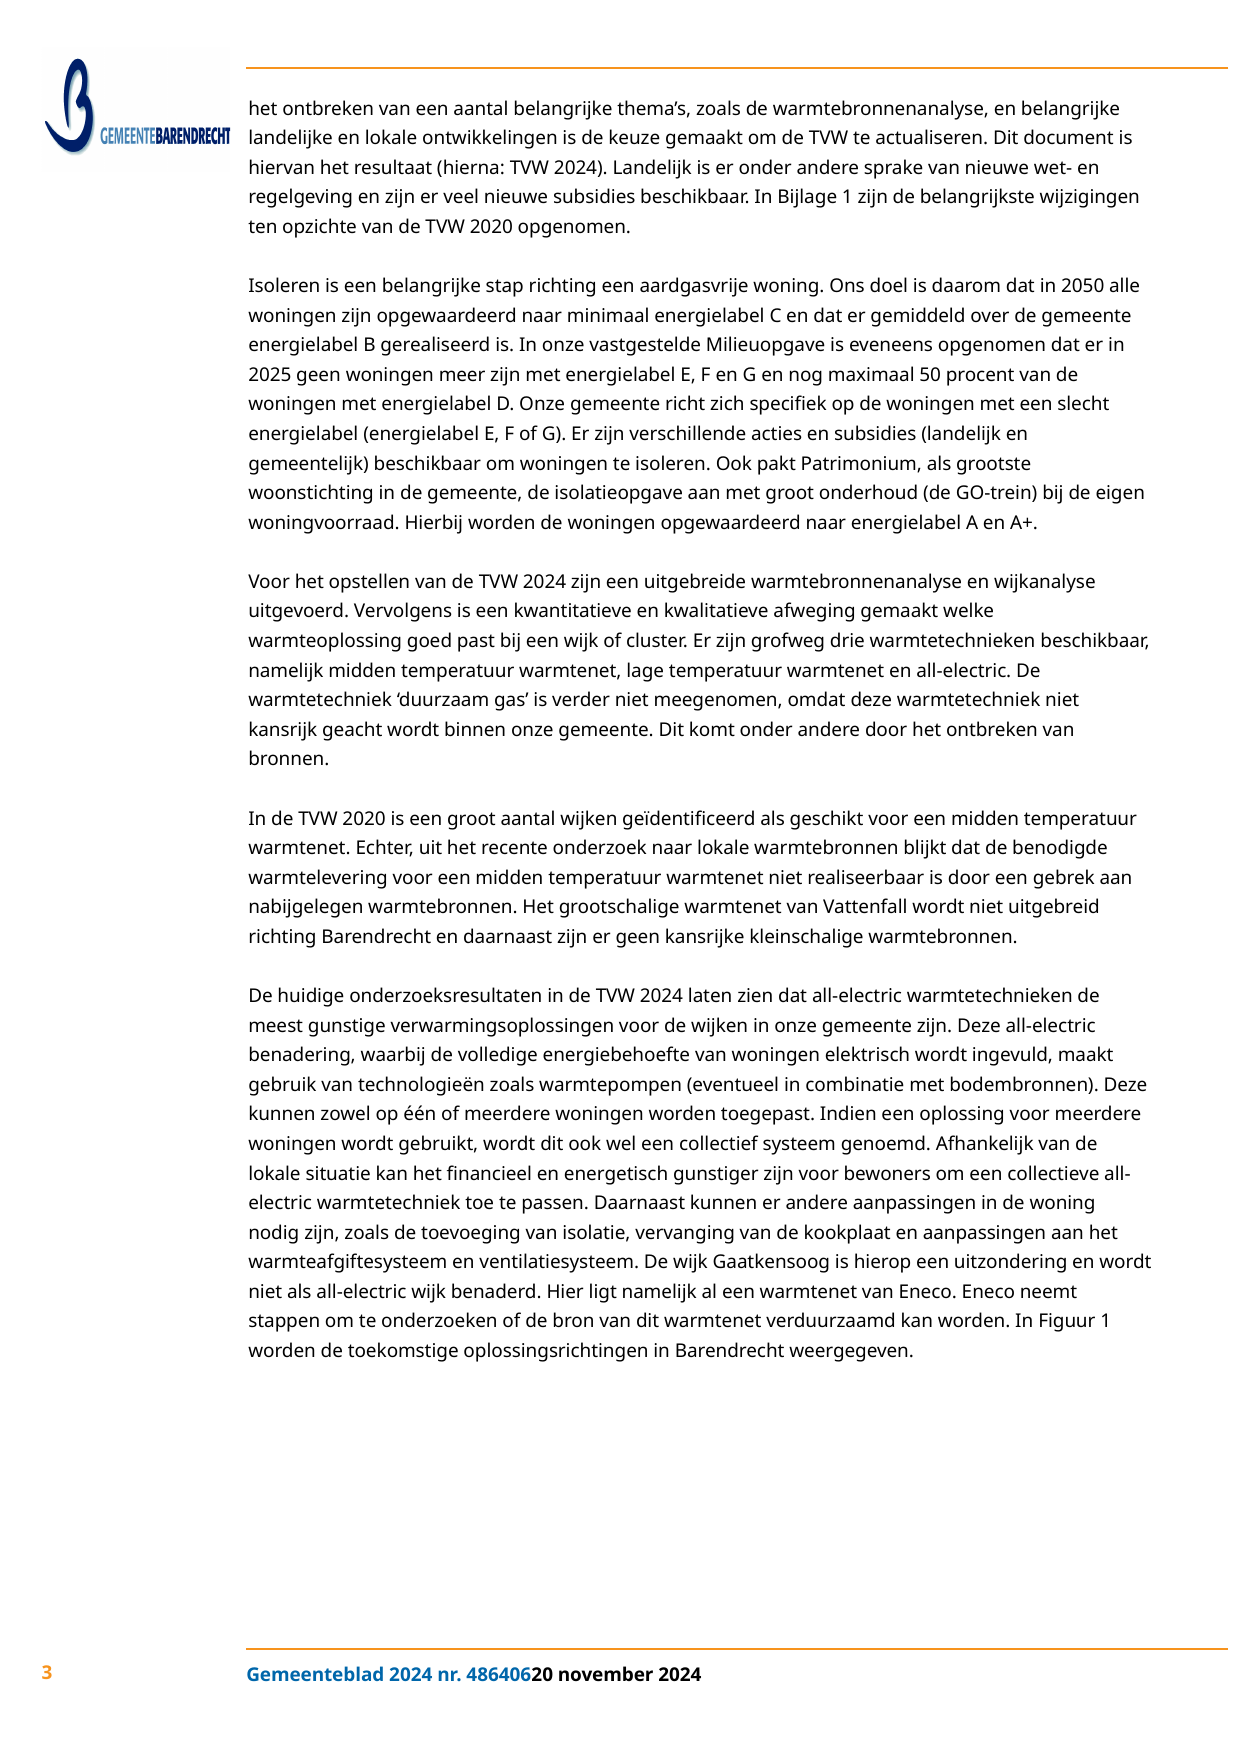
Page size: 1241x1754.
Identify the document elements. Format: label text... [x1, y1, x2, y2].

picture [41, 47, 231, 172]
text In de TVW 2020 is een groot aantal wijken geïdentificeerd als geschikt voor een midden temperatuur warmtenet. Echter, uit het recente onderzoek naar lokale warmtebronnen blijkt dat de benodigde warmtelevering voor een midden temperatuur warmtenet niet realiseerbaar is door een gebrek aan nabijgelegen warmtebronnen. Het grootschalige warmtenet van Vattenfall wordt niet uitgebreid richting Barendrecht en daarnaast zijn er geen kansrijke kleinschalige warmtebronnen. [248, 805, 1152, 949]
text het ontbreken van een aantal belangrijke thema’s, zoals de warmtebronnenanalyse, en belangrijke landelijke en lokale ontwikkelingen is de keuze gemaakt om de TVW te actualiseren. Dit document is hiervan het resultaat (hierna: TVW 2024). Landelijk is er onder andere sprake van nieuwe wet- en regelgeving en zijn er veel nieuwe subsidies beschikbaar. In Bijlage 1 zijn de belangrijkste wijzigingen ten opzichte van de TVW 2020 opgenomen. [248, 95, 1152, 239]
text De huidige onderzoeksresultaten in de TVW 2024 laten zien dat all-electric warmtetechnieken de meest gunstige verwarmingsoplossingen voor de wijken in onze gemeente zijn. Deze all-electric benadering, waarbij de volledige energiebehoefte van woningen elektrisch wordt ingevuld, maakt gebruik van technologieën zoals warmtepompen (eventueel in combinatie met bodembronnen). Deze kunnen zowel op één of meerdere woningen worden toegepast. Indien een oplossing voor meerdere woningen wordt gebruikt, wordt dit ook wel een collectief systeem genoemd. Afhankelijk van de lokale situatie kan het financieel en energetisch gunstiger zijn voor bewoners om een collectieve all-electric warmtetechniek toe te passen. Daarnaast kunnen er andere aanpassingen in de woning nodig zijn, zoals de toevoeging van isolatie, vervanging van de kookplaat en aanpassingen aan het warmteafgiftesysteem en ventilatiesysteem. De wijk Gaatkensoog is hierop een uitzondering en wordt niet als all-electric wijk benaderd. Hier ligt namelijk al een warmtenet van Eneco. Eneco neemt stappen om te onderzoeken of de bron van dit warmtenet verduurzaamd kan worden. In Figuur 1 worden de toekomstige oplossingsrichtingen in Barendrecht weergegeven. [248, 982, 1152, 1363]
text Isoleren is een belangrijke stap richting een aardgasvrije woning. Ons doel is daarom dat in 2050 alle woningen zijn opgewaardeerd naar minimaal energielabel C en dat er gemiddeld over de gemeente energielabel B gerealiseerd is. In onze vastgestelde Milieuopgave is eveneens opgenomen dat er in 2025 geen woningen meer zijn met energielabel E, F en G en nog maximaal 50 procent van de woningen met energielabel D. Onze gemeente richt zich specifiek op de woningen met een slecht energielabel (energielabel E, F of G). Er zijn verschillende acties en subsidies (landelijk en gemeentelijk) beschikbaar om woningen te isoleren. Ook pakt Patrimonium, als grootste woonstichting in de gemeente, de isolatieopgave aan met groot onderhoud (de GO-trein) bij de eigen woningvoorraad. Hierbij worden de woningen opgewaardeerd naar energielabel A en A+. [248, 272, 1152, 535]
text Voor het opstellen van de TVW 2024 zijn een uitgebreide warmtebronnenanalyse en wijkanalyse uitgevoerd. Vervolgens is een kwantitatieve en kwalitatieve afweging gemaakt welke warmteoplossing goed past bij een wijk of cluster. Er zijn grofweg drie warmtetechnieken beschikbaar, namelijk midden temperatuur warmtenet, lage temperatuur warmtenet en all-electric. De warmtetechniek ‘duurzaam gas’ is verder niet meegenomen, omdat deze warmtetechniek niet kansrijk geacht wordt binnen onze gemeente. Dit komt onder andere door het ontbreken van bronnen. [248, 568, 1152, 771]
